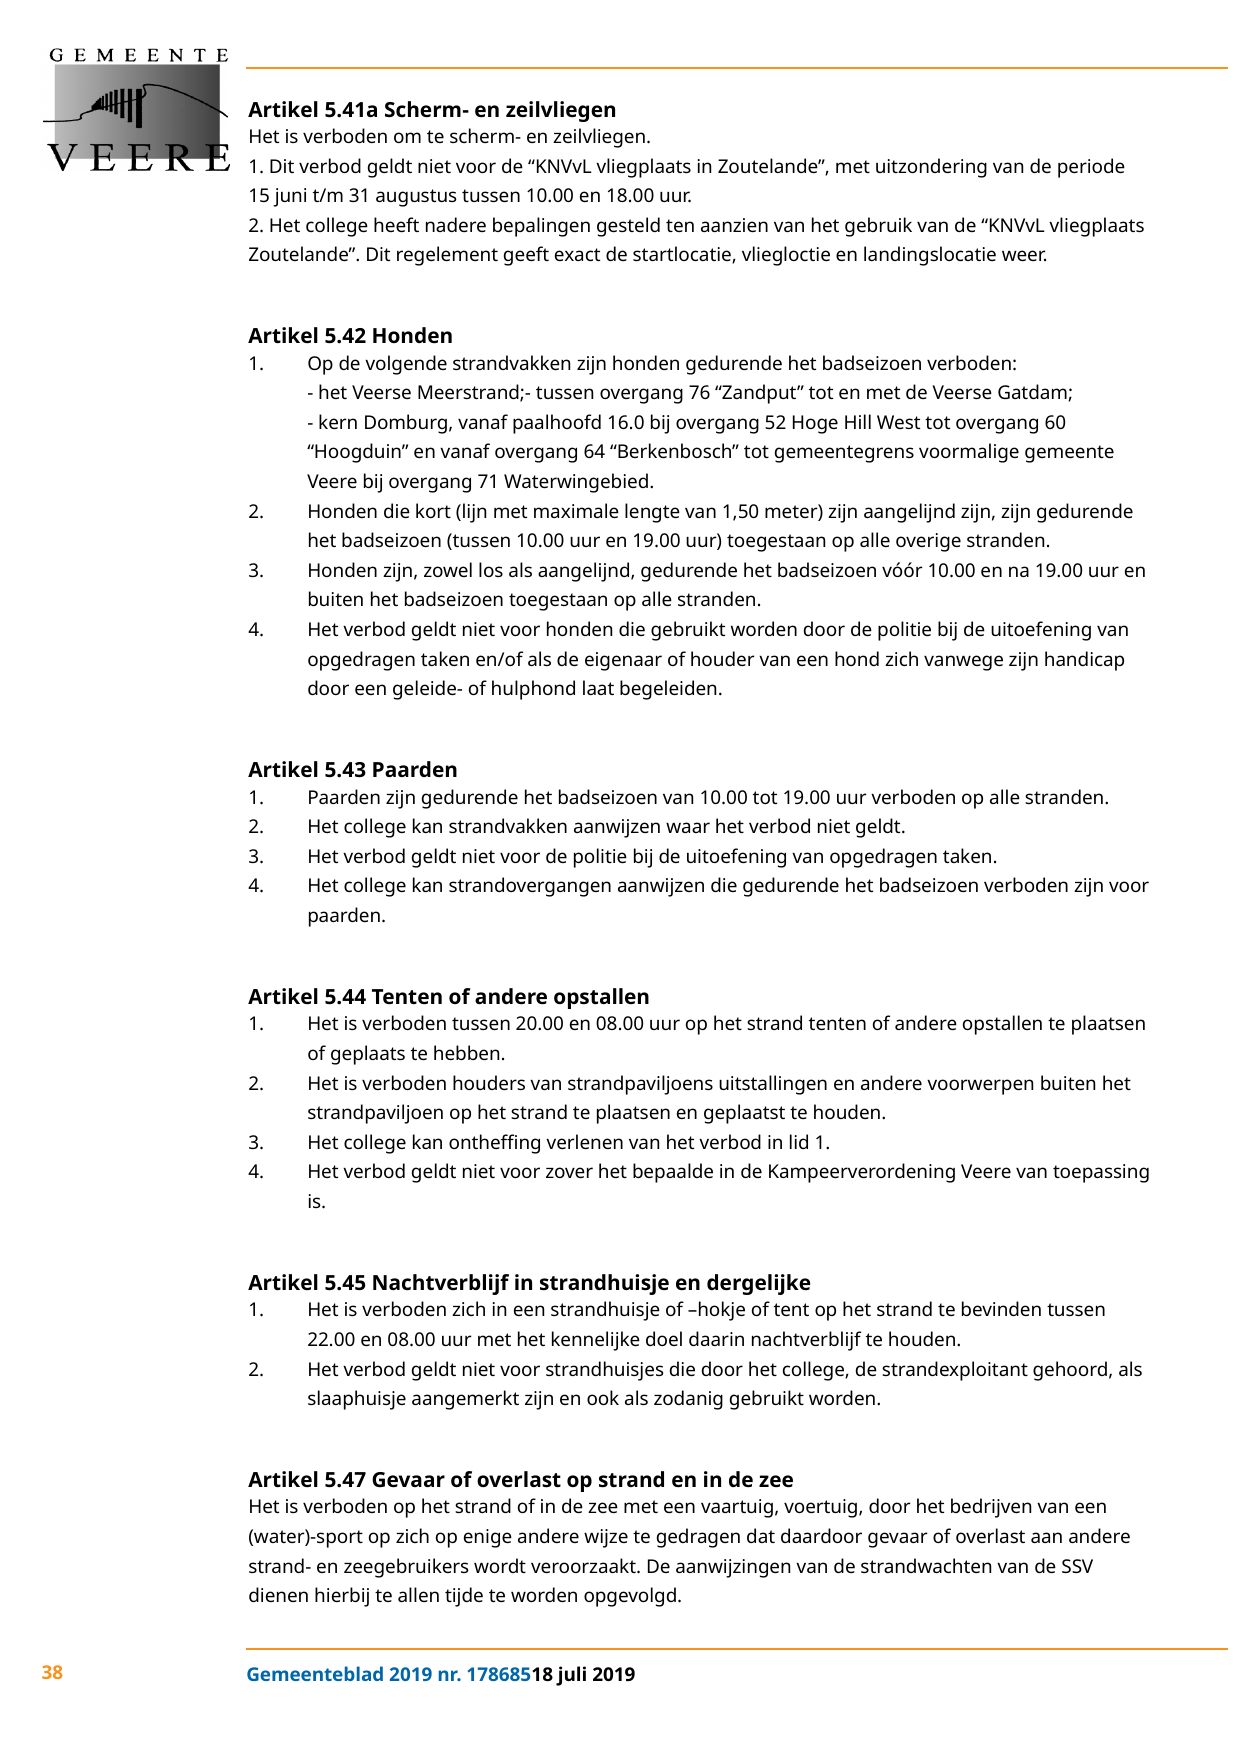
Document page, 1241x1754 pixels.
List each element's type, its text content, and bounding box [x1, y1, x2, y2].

list - kern Domburg, vanaf paalhoofd 16.0 bij overgang 52 Hoge Hill West tot overgang 60 “Hoogduin” en vanaf overgang 64 “Berkenbosch” tot gemeentegrens voormalige gemeente Veere bij overgang 71 Waterwingebied. [248, 409, 1152, 494]
list Honden die kort (lijn met maximale lengte van 1,50 meter) zijn aangelijnd zijn, zijn gedurende het badseizoen (tussen 10.00 uur en 19.00 uur) toegestaan op alle overige stranden. [248, 498, 1152, 553]
text Artikel 5.44 Tenten of andere opstallen [248, 982, 1152, 1011]
list Het is verboden houders van strandpaviljoens uitstallingen en andere voorwerpen buiten het strandpaviljoen op het strand te plaatsen en geplaatst te houden. [248, 1070, 1152, 1125]
text 1. Dit verbod geldt niet voor de “KNVvL vliegplaats in Zoutelande”, met uitzondering van de periode 15 juni t/m 31 augustus tussen 10.00 en 18.00 uur. [248, 153, 1152, 208]
list Het is verboden zich in een strandhuisje of –hokje of tent op het strand te bevinden tussen 22.00 en 08.00 uur met het kennelijke doel daarin nachtverblijf te houden. [248, 1297, 1152, 1352]
list Het is verboden tussen 20.00 en 08.00 uur op het strand tenten of andere opstallen te plaatsen of geplaats te hebben. [248, 1011, 1152, 1066]
list Honden zijn, zowel los als aangelijnd, gedurende het badseizoen vóór 10.00 en na 19.00 uur en buiten het badseizoen toegestaan op alle stranden. [248, 557, 1152, 612]
list Op de volgende strandvakken zijn honden gedurende het badseizoen verboden: [248, 350, 1152, 376]
list Het verbod geldt niet voor de politie bij de uitoefening van opgedragen taken. [248, 843, 1152, 869]
list Het college kan strandovergangen aanwijzen die gedurende het badseizoen verboden zijn voor paarden. [248, 873, 1152, 928]
list Het verbod geldt niet voor honden die gebruikt worden door de politie bij de uitoefening van opgedragen taken en/of als de eigenaar of houder van een hond zich vanwege zijn handicap door een geleide- of hulphond laat begeleiden. [248, 616, 1152, 701]
text Artikel 5.43 Paarden [248, 755, 1152, 784]
list Paarden zijn gedurende het badseizoen van 10.00 tot 19.00 uur verboden op alle stranden. [248, 784, 1152, 809]
list Het verbod geldt niet voor strandhuisjes die door het college, de strandexploitant gehoord, als slaaphuisje aangemerkt zijn en ook als zodanig gebruikt worden. [248, 1356, 1152, 1411]
list Het verbod geldt niet voor zover het bepaalde in de Kampeerverordening Veere van toepassing is. [248, 1158, 1152, 1214]
text 2. Het college heeft nadere bepalingen gesteld ten aanzien van het gebruik van de “KNVvL vliegplaats Zoutelande”. Dit regelement geeft exact de startlocatie, vliegloctie en landingslocatie weer. [248, 212, 1152, 267]
list Het college kan ontheffing verlenen van het verbod in lid 1. [248, 1129, 1152, 1155]
text Artikel 5.41a Scherm- en zeilvliegen [248, 95, 1152, 123]
text Artikel 5.42 Honden [248, 322, 1152, 350]
text Het is verboden om te scherm- en zeilvliegen. [248, 123, 1152, 149]
text Artikel 5.47 Gevaar of overlast op strand en in de zee [248, 1465, 1152, 1494]
text Het is verboden op het strand of in de zee met een vaartuig, voertuig, door het bedrijven van een (water)-sport op zich op enige andere wijze te gedragen dat daardoor gevaar of overlast aan andere strand- en zeegebruikers wordt veroorzaakt. De aanwijzingen van de strandwachten van de SSV dienen hierbij te allen tijde te worden opgevolgd. [248, 1494, 1152, 1608]
list Het college kan strandvakken aanwijzen waar het verbod niet geldt. [248, 813, 1152, 839]
picture [41, 47, 231, 172]
list - het Veerse Meerstrand;- tussen overgang 76 “Zandput” tot en met de Veerse Gatdam; [248, 379, 1152, 405]
text Artikel 5.45 Nachtverblijf in strandhuisje en dergelijke [248, 1268, 1152, 1297]
